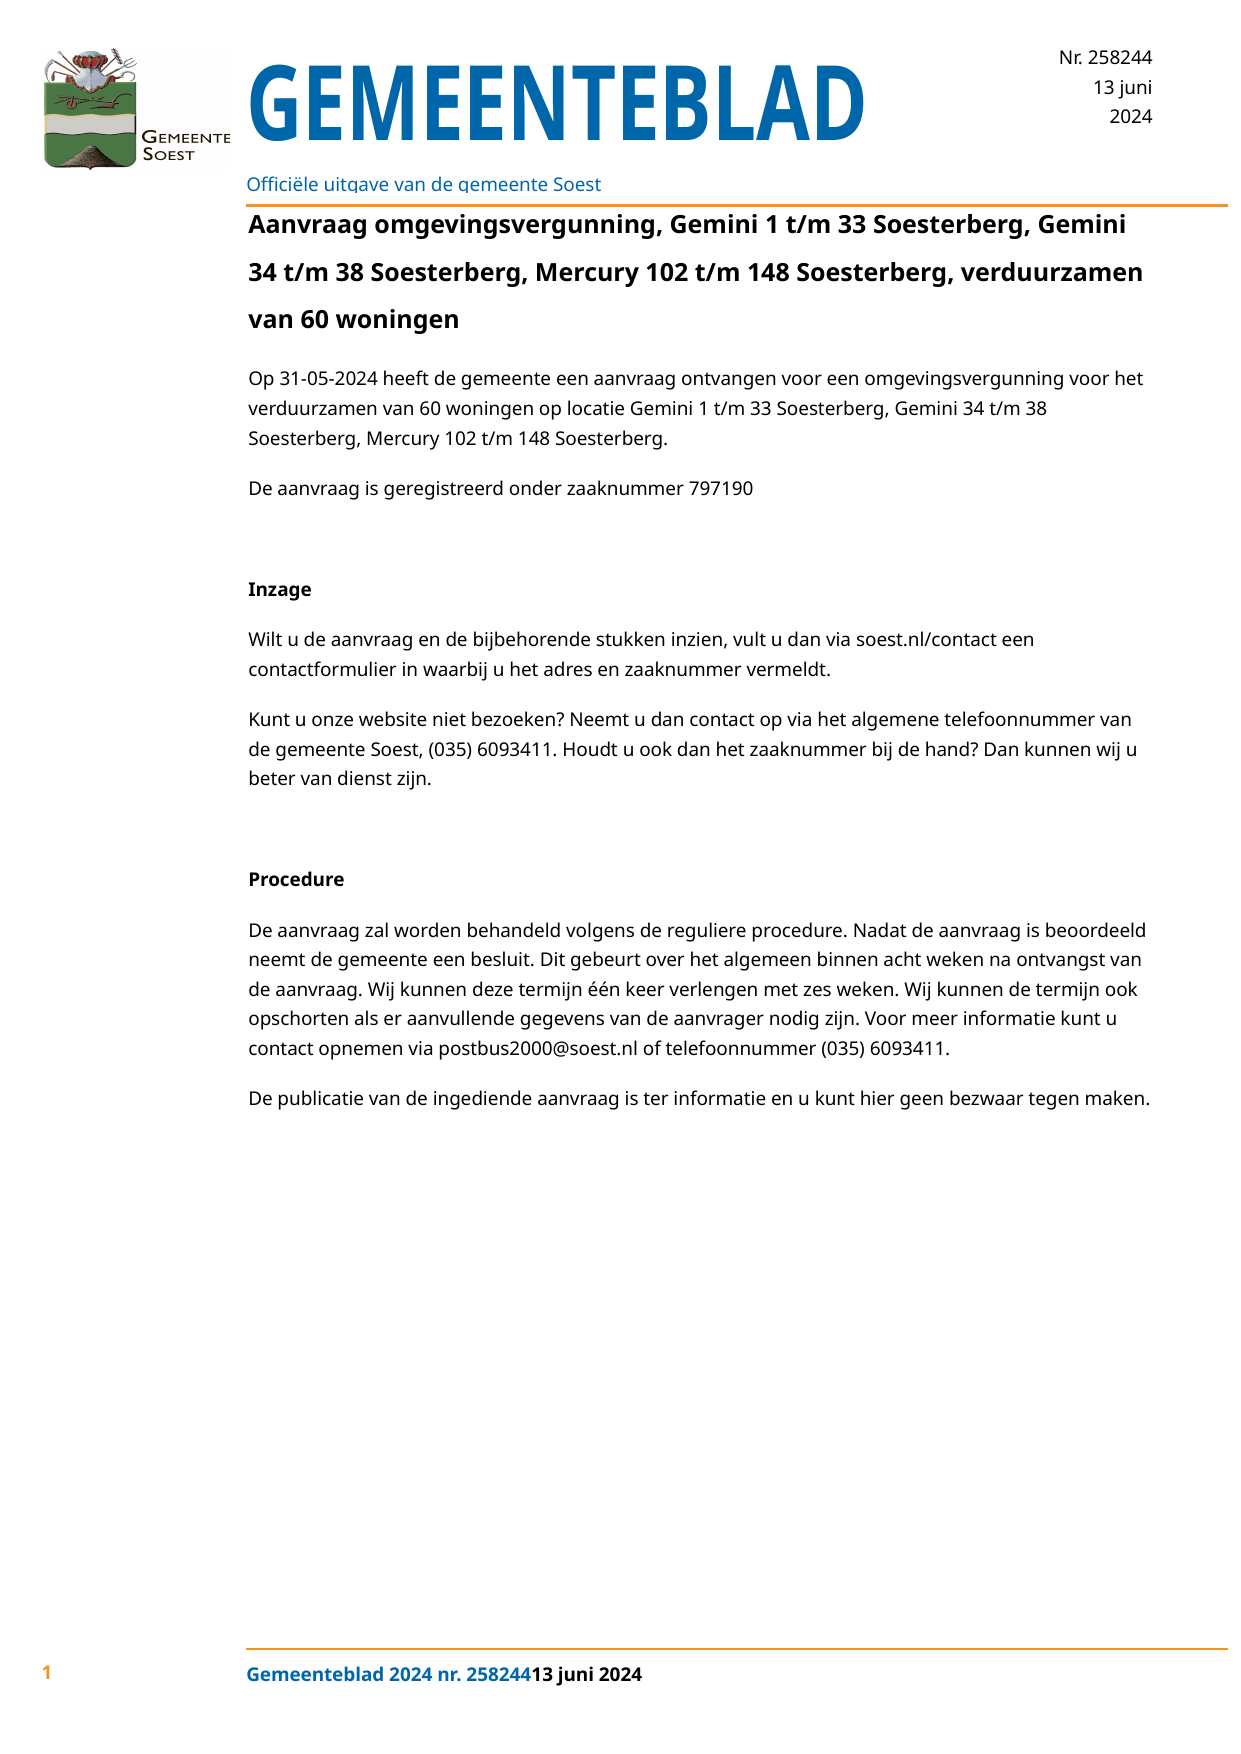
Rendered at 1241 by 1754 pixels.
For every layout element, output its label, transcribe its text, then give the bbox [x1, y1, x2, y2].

text Aanvraag omgevingsvergunning, Gemini 1 t/m 33 Soesterberg, Gemini 34 t/m 38 Soesterberg, Mercury 102 t/m 148 Soesterberg, verduurzamen van 60 woningen [248, 207, 1152, 336]
text De aanvraag zal worden behandeld volgens de reguliere procedure. Nadat de aanvraag is beoordeeld neemt de gemeente een besluit. Dit gebeurt over het algemeen binnen acht weken na ontvangst van de aanvraag. Wij kunnen deze termijn één keer verlengen met zes weken. Wij kunnen de termijn ook opschorten als er aanvullende gegevens van de aanvrager nodig zijn. Voor meer informatie kunt u contact opnemen via postbus2000@soest.nl of telefoonnummer (035) 6093411. [248, 917, 1152, 1061]
text De aanvraag is geregistreerd onder zaaknummer 797190 [248, 475, 1152, 501]
text Wilt u de aanvraag en de bijbehorende stukken inzien, vult u dan via soest.nl/contact een contactformulier in waarbij u het adres en zaaknummer vermeldt. [248, 626, 1152, 682]
text Kunt u onze website niet bezoeken? Neemt u dan contact op via het algemene telefoonnummer van de gemeente Soest, (035) 6093411. Houdt u ook dan het zaaknummer bij de hand? Dan kunnen wij u beter van dienst zijn. [248, 706, 1152, 791]
picture [41, 47, 231, 172]
text De publicatie van de ingediende aanvraag is ter informatie en u kunt hier geen bezwaar tegen maken. [248, 1086, 1152, 1111]
text Procedure [248, 866, 1152, 892]
text Inzage [248, 576, 1152, 602]
text Op 31-05-2024 heeft de gemeente een aanvraag ontvangen voor een omgevingsvergunning voor het verduurzamen van 60 woningen op locatie Gemini 1 t/m 33 Soesterberg, Gemini 34 t/m 38 Soesterberg, Mercury 102 t/m 148 Soesterberg. [248, 366, 1152, 450]
